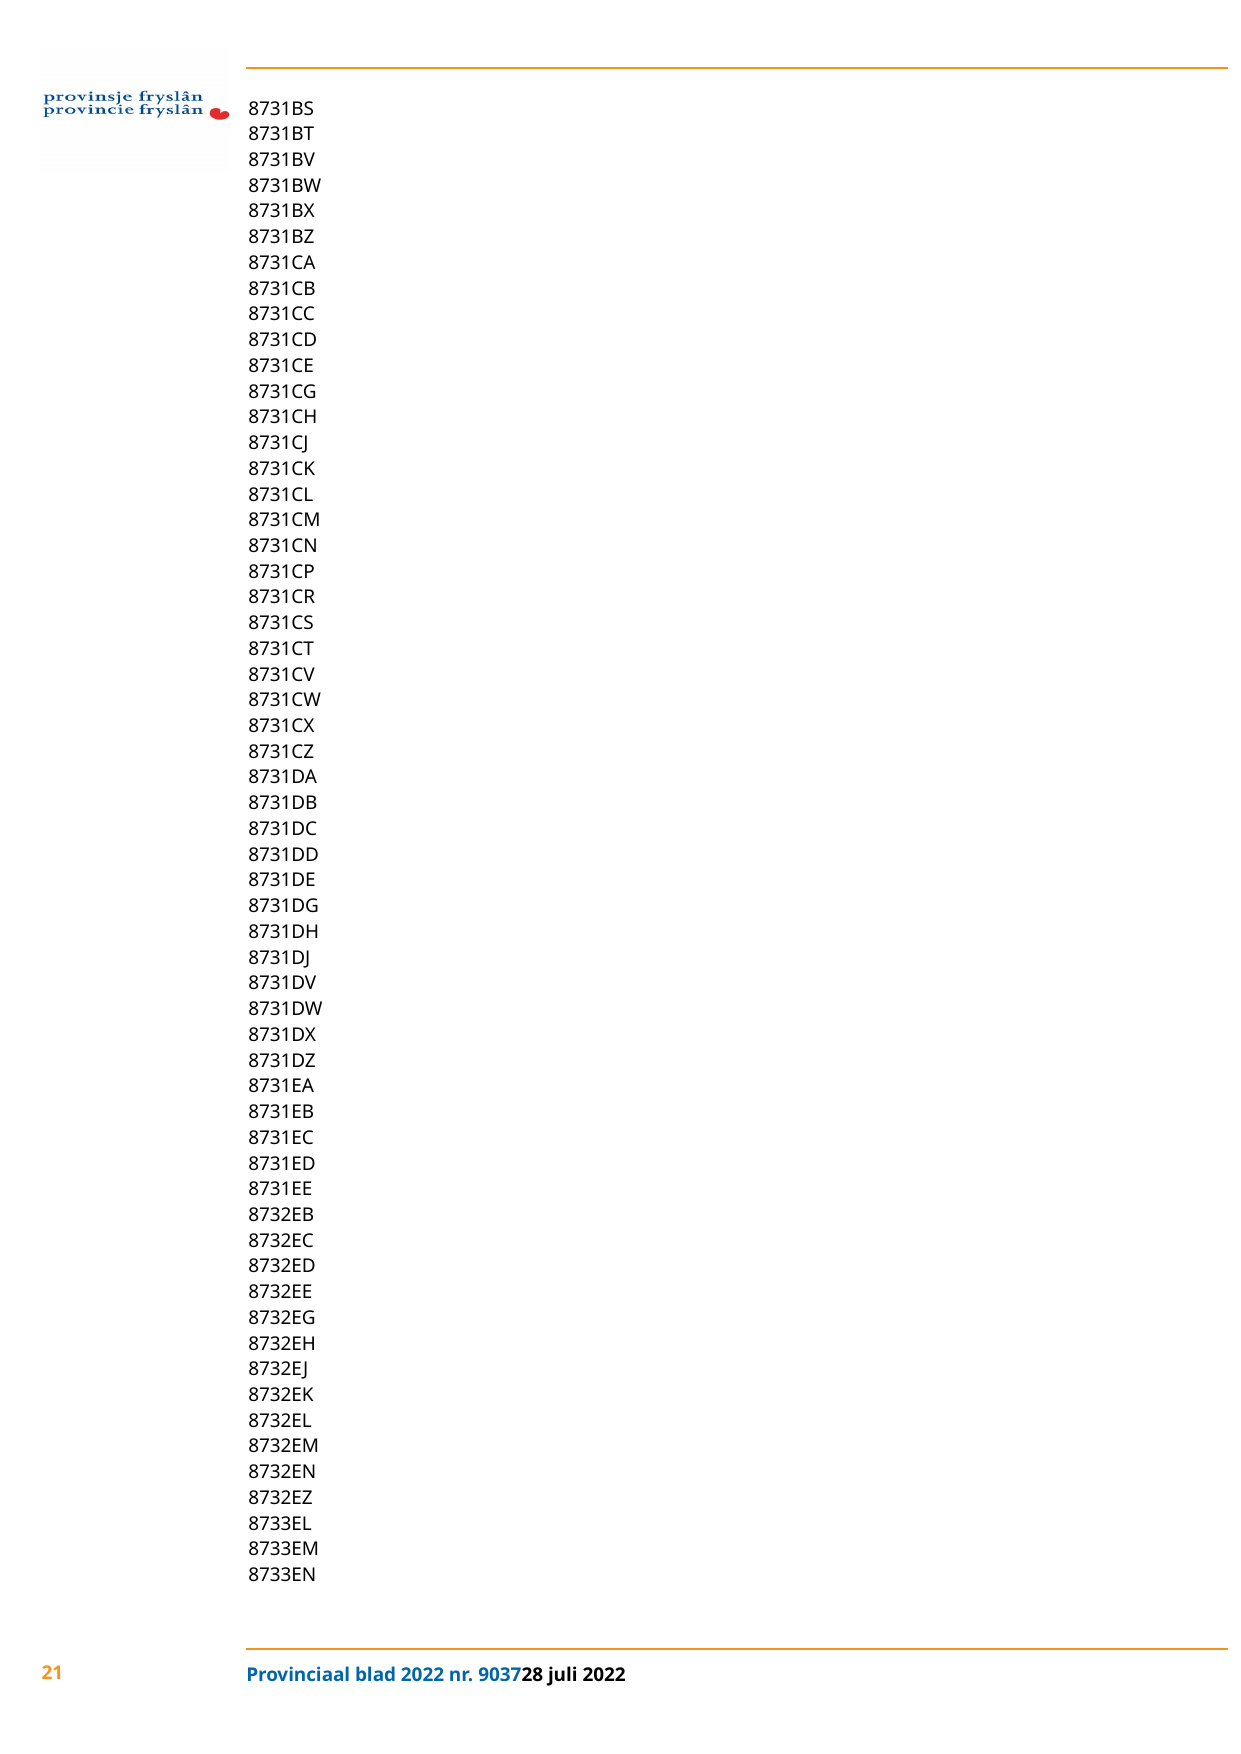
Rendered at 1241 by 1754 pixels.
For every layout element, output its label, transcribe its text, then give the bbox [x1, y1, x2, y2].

table_cell 8731BV [248, 146, 1152, 172]
table_cell 8731DJ [248, 944, 1152, 969]
table_cell 8732EG [248, 1304, 1152, 1330]
table_cell 8731CV [248, 661, 1152, 687]
table_cell 8731DG [248, 893, 1152, 918]
table_cell 8731DE [248, 867, 1152, 892]
table_cell 8731CK [248, 455, 1152, 481]
table_cell 8731CS [248, 609, 1152, 635]
table_cell 8732EC [248, 1227, 1152, 1253]
table_cell 8731BZ [248, 224, 1152, 249]
table_cell 8731CD [248, 326, 1152, 352]
table_cell 8731DB [248, 790, 1152, 815]
table_cell 8733EM [248, 1536, 1152, 1561]
table_cell 8732EK [248, 1381, 1152, 1407]
table_cell 8731ED [248, 1150, 1152, 1175]
table_cell 8731BX [248, 198, 1152, 223]
table_cell 8731CC [248, 301, 1152, 326]
table_cell 8732EZ [248, 1484, 1152, 1510]
picture [41, 47, 231, 172]
table_cell 8731EC [248, 1124, 1152, 1150]
table_cell 8732EN [248, 1459, 1152, 1484]
table_cell 8731BW [248, 172, 1152, 198]
table_cell 8731CJ [248, 429, 1152, 455]
table_cell 8731CB [248, 275, 1152, 301]
table_cell 8731EE [248, 1175, 1152, 1201]
table_cell 8731DX [248, 1021, 1152, 1047]
table_cell 8731CR [248, 584, 1152, 609]
table_cell 8732EM [248, 1433, 1152, 1458]
table_cell 8731DZ [248, 1047, 1152, 1072]
table_cell 8732EJ [248, 1356, 1152, 1381]
table_cell 8731CW [248, 687, 1152, 712]
table_cell 8733EL [248, 1510, 1152, 1536]
table_cell 8731CT [248, 635, 1152, 661]
table_cell 8731CG [248, 378, 1152, 403]
table_cell 8732EL [248, 1407, 1152, 1433]
table_cell 8731BT [248, 121, 1152, 146]
table_cell 8731BS [248, 95, 1152, 121]
table_cell 8731CE [248, 352, 1152, 378]
table_cell 8731CH [248, 404, 1152, 429]
table_cell 8731CA [248, 249, 1152, 275]
table_cell 8731DA [248, 764, 1152, 789]
table_cell 8731CL [248, 481, 1152, 506]
table_cell 8733EN [248, 1561, 1152, 1587]
table_cell 8732EB [248, 1201, 1152, 1227]
table_cell 8731DC [248, 815, 1152, 841]
table_cell 8731DW [248, 995, 1152, 1021]
table_cell 8731EA [248, 1073, 1152, 1098]
table_cell 8731DD [248, 841, 1152, 867]
table_cell 8731CZ [248, 738, 1152, 764]
table_cell 8731CM [248, 506, 1152, 532]
table_cell 8731CP [248, 558, 1152, 584]
table_cell 8731CN [248, 532, 1152, 558]
table_cell 8732EH [248, 1330, 1152, 1356]
table_cell 8732EE [248, 1278, 1152, 1304]
table_cell 8732ED [248, 1253, 1152, 1278]
table_cell 8731CX [248, 712, 1152, 738]
table_cell 8731EB [248, 1098, 1152, 1124]
table_cell 8731DV [248, 970, 1152, 995]
table_cell 8731DH [248, 918, 1152, 944]
